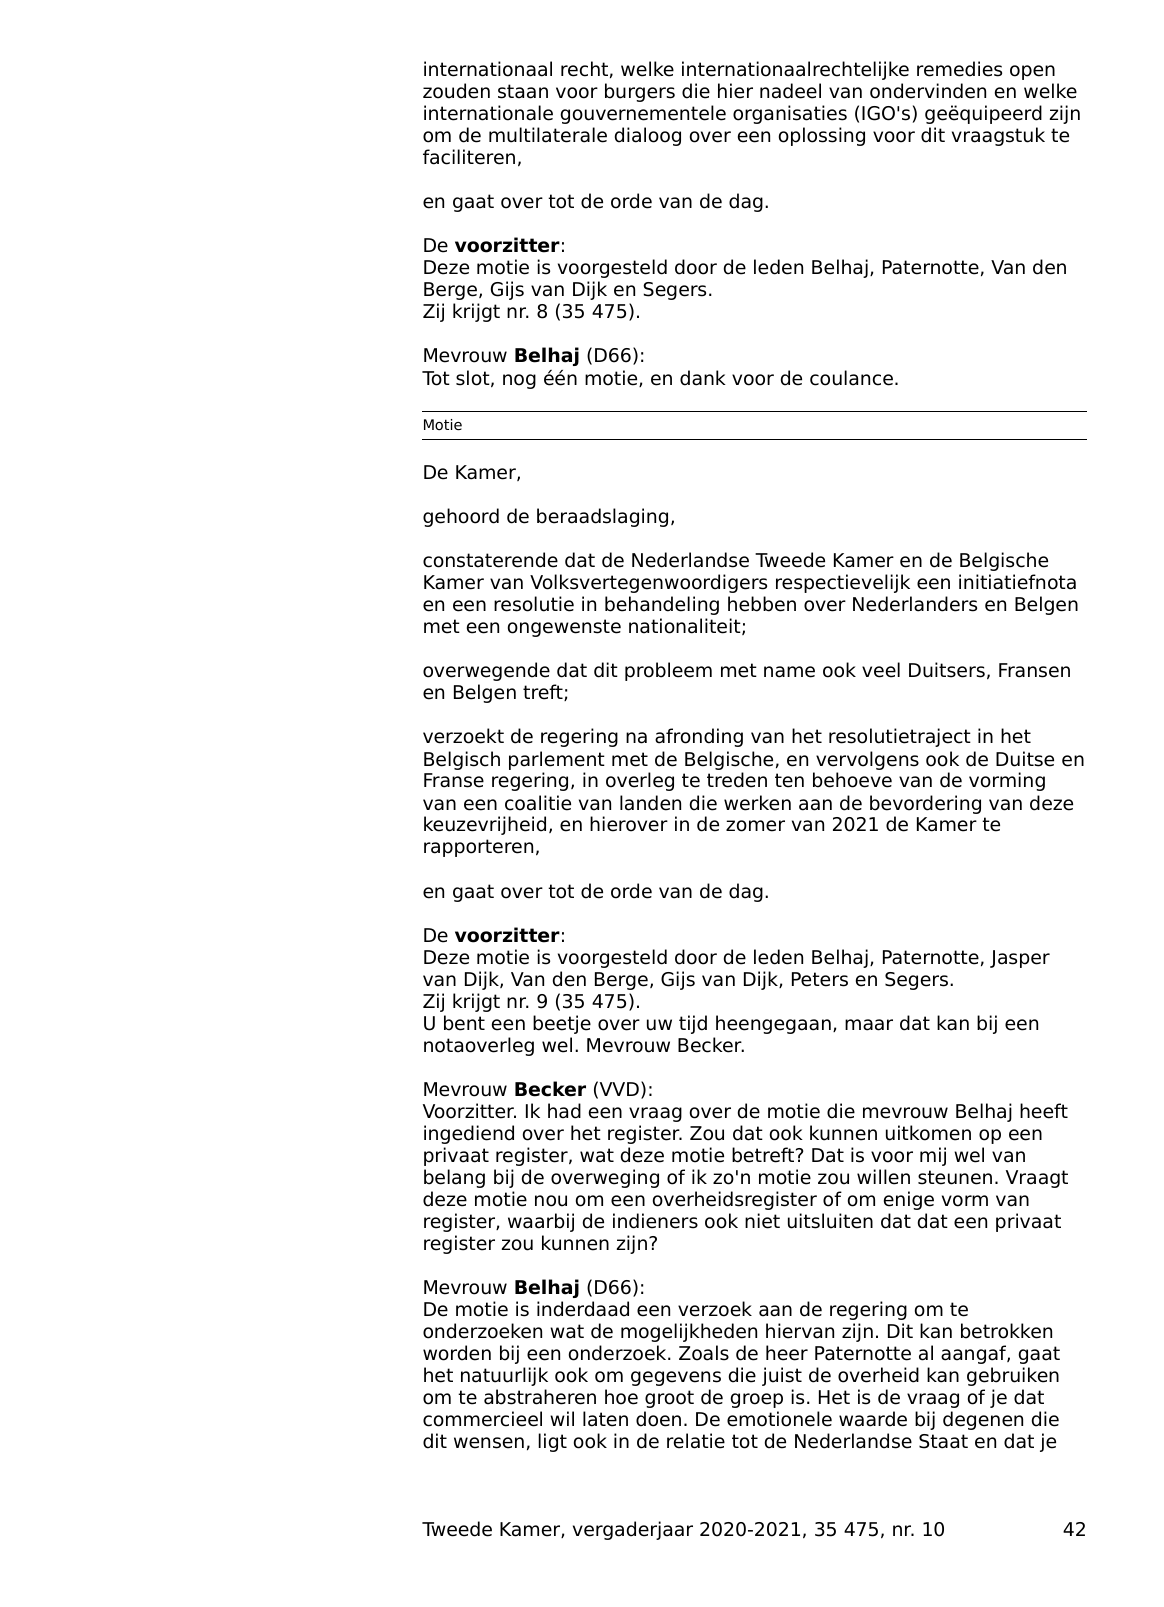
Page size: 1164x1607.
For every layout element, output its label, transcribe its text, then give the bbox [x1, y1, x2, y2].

text constaterende dat de Nederlandse Tweede Kamer en de Belgische Kamer van Volksvertegenwoordigers respectievelijk een initiatiefnota en een resolutie in behandeling hebben over Nederlanders en Belgen met een ongewenste nationaliteit; [422, 550, 1087, 638]
text en gaat over tot de orde van de dag. [422, 881, 1087, 902]
text Deze motie is voorgesteld door de leden Belhaj, Paternotte, Jasper van Dijk, Van den Berge, Gijs van Dijk, Peters en Segers. [422, 947, 1087, 991]
text Mevrouw Belhaj (D66): [422, 345, 1087, 367]
text Deze motie is voorgesteld door de leden Belhaj, Paternotte, Van den Berge, Gijs van Dijk en Segers. [422, 257, 1087, 301]
text U bent een beetje over uw tijd heengegaan, maar dat kan bij een notaoverleg wel. Mevrouw Becker. [422, 1013, 1087, 1057]
text Voorzitter. Ik had een vraag over de motie die mevrouw Belhaj heeft ingediend over het register. Zou dat ook kunnen uitkomen op een privaat register, wat deze motie betreft? Dat is voor mij wel van belang bij de overweging of ik zo'n motie zou willen steunen. Vraagt deze motie nou om een overheidsregister of om enige vorm van register, waarbij de indieners ook niet uitsluiten dat dat een privaat register zou kunnen zijn? [422, 1101, 1087, 1254]
text De motie is inderdaad een verzoek aan de regering om te onderzoeken wat de mogelijkheden hiervan zijn. Dit kan betrokken worden bij een onderzoek. Zoals de heer Paternotte al aangaf, gaat het natuurlijk ook om gegevens die juist de overheid kan gebruiken om te abstraheren hoe groot de groep is. Het is de vraag of je dat commercieel wil laten doen. De emotionele waarde bij degenen die dit wensen, ligt ook in de relatie tot de Nederlandse Staat en dat je [422, 1299, 1087, 1453]
text De Kamer, [422, 462, 1087, 484]
text verzoekt de regering na afronding van het resolutietraject in het Belgisch parlement met de Belgische, en vervolgens ook de Duitse en Franse regering, in overleg te treden ten behoeve van de vorming van een coalitie van landen die werken aan de bevordering van deze keuzevrijheid, en hierover in de zomer van 2021 de Kamer te rapporteren, [422, 726, 1087, 858]
text Zij krijgt nr. 8 (35 475). [422, 301, 1087, 323]
text en gaat over tot de orde van de dag. [422, 191, 1087, 213]
text De voorzitter: [422, 235, 1087, 257]
text De voorzitter: [422, 925, 1087, 947]
text Mevrouw Belhaj (D66): [422, 1277, 1087, 1299]
text Tot slot, nog één motie, en dank voor de coulance. [422, 367, 1087, 389]
table_header Motie [422, 412, 1087, 439]
text gehoord de beraadslaging, [422, 506, 1087, 528]
text internationaal recht, welke internationaalrechtelijke remedies open zouden staan voor burgers die hier nadeel van ondervinden en welke internationale gouvernementele organisaties (IGO's) geëquipeerd zijn om de multilaterale dialoog over een oplossing voor dit vraagstuk te faciliteren, [422, 59, 1087, 169]
text Mevrouw Becker (VVD): [422, 1079, 1087, 1101]
text Zij krijgt nr. 9 (35 475). [422, 991, 1087, 1013]
text overwegende dat dit probleem met name ook veel Duitsers, Fransen en Belgen treft; [422, 660, 1087, 704]
